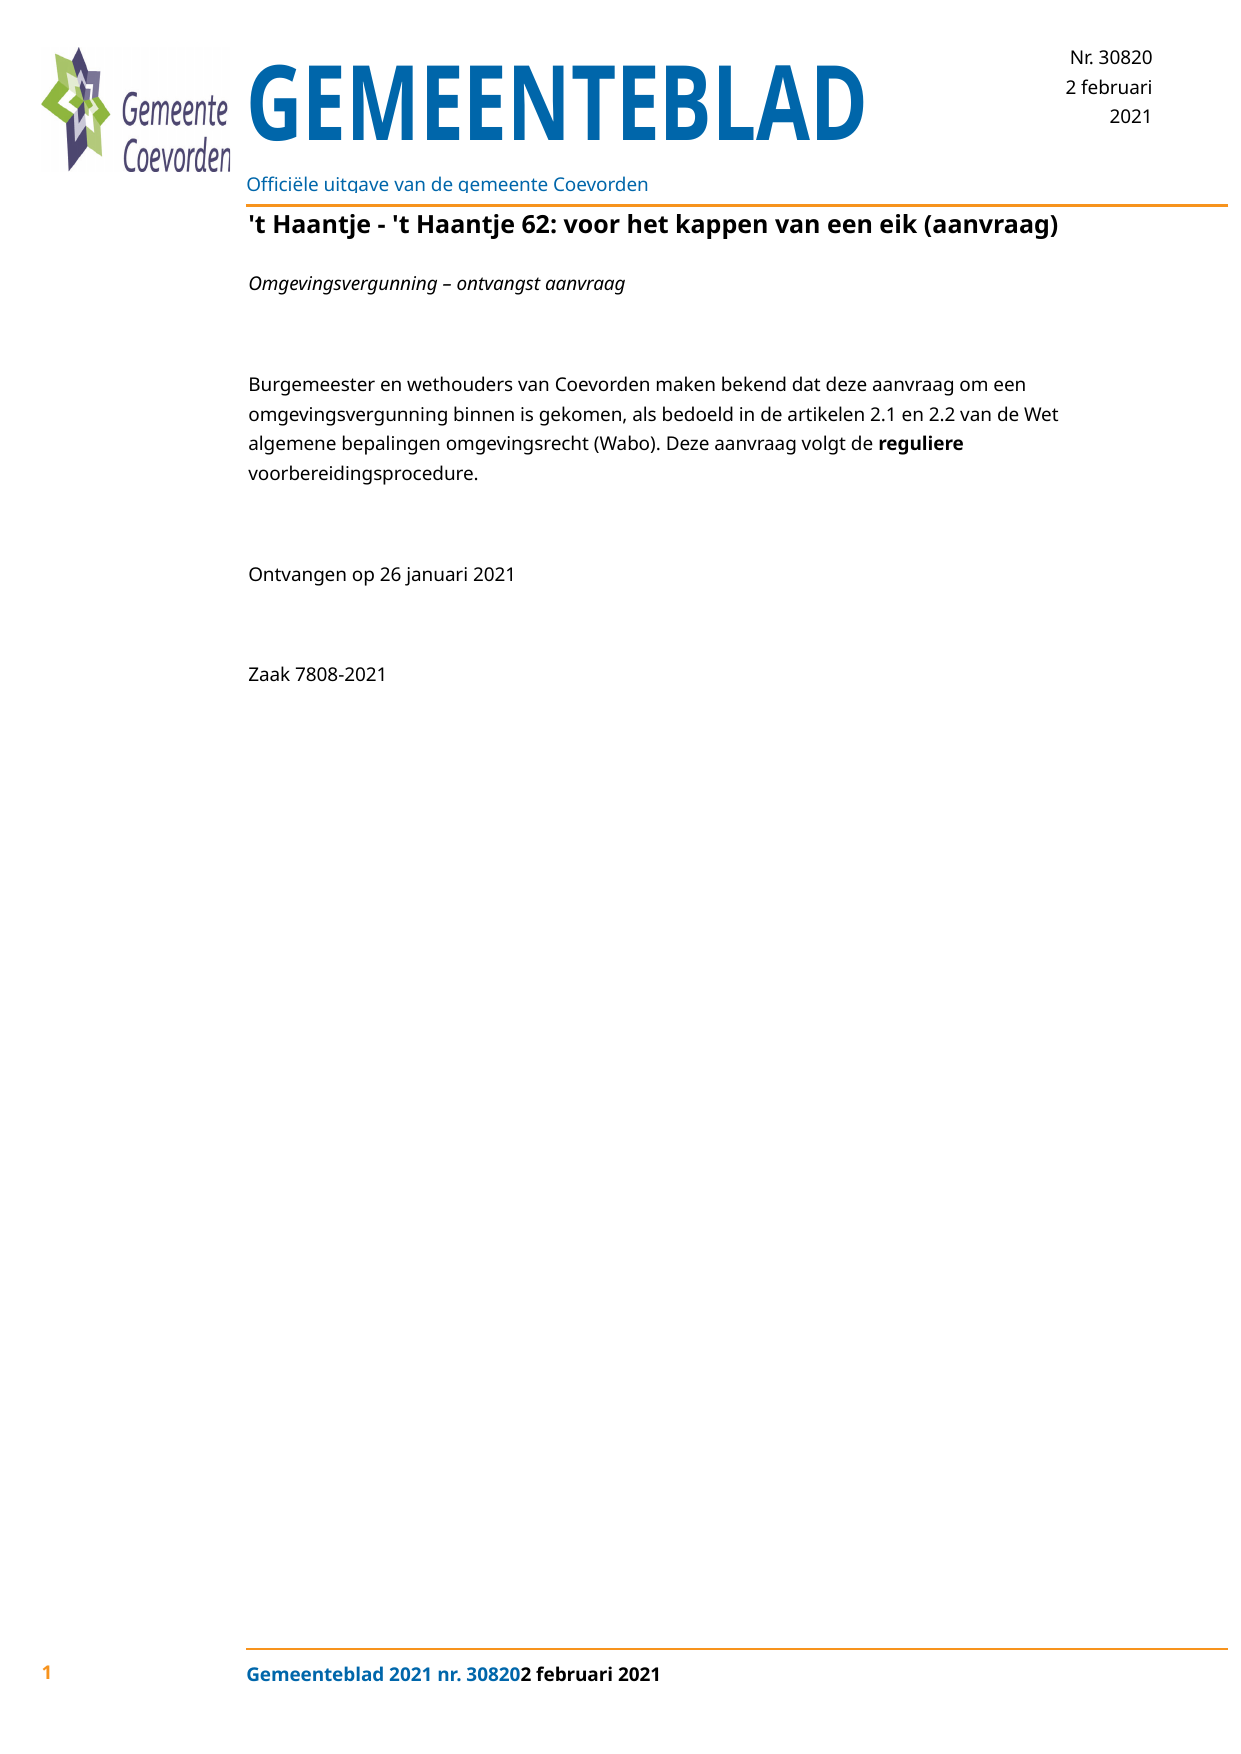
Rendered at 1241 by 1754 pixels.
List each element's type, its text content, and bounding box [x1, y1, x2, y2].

text Zaak 7808-2021 [248, 662, 1152, 687]
text Burgemeester en wethouders van Coevorden maken bekend dat deze aanvraag om een omgevingsvergunning binnen is gekomen, als bedoeld in de artikelen 2.1 en 2.2 van de Wet algemene bepalingen omgevingsrecht (Wabo). Deze aanvraag volgt de reguliere voorbereidingsprocedure. [248, 371, 1152, 486]
text 't Haantje - 't Haantje 62: voor het kappen van een eik (aanvraag) [248, 207, 1152, 241]
text Omgevingsvergunning – ontvangst aanvraag [248, 270, 1152, 296]
picture [41, 47, 231, 172]
text Ontvangen op 26 januari 2021 [248, 561, 1152, 586]
